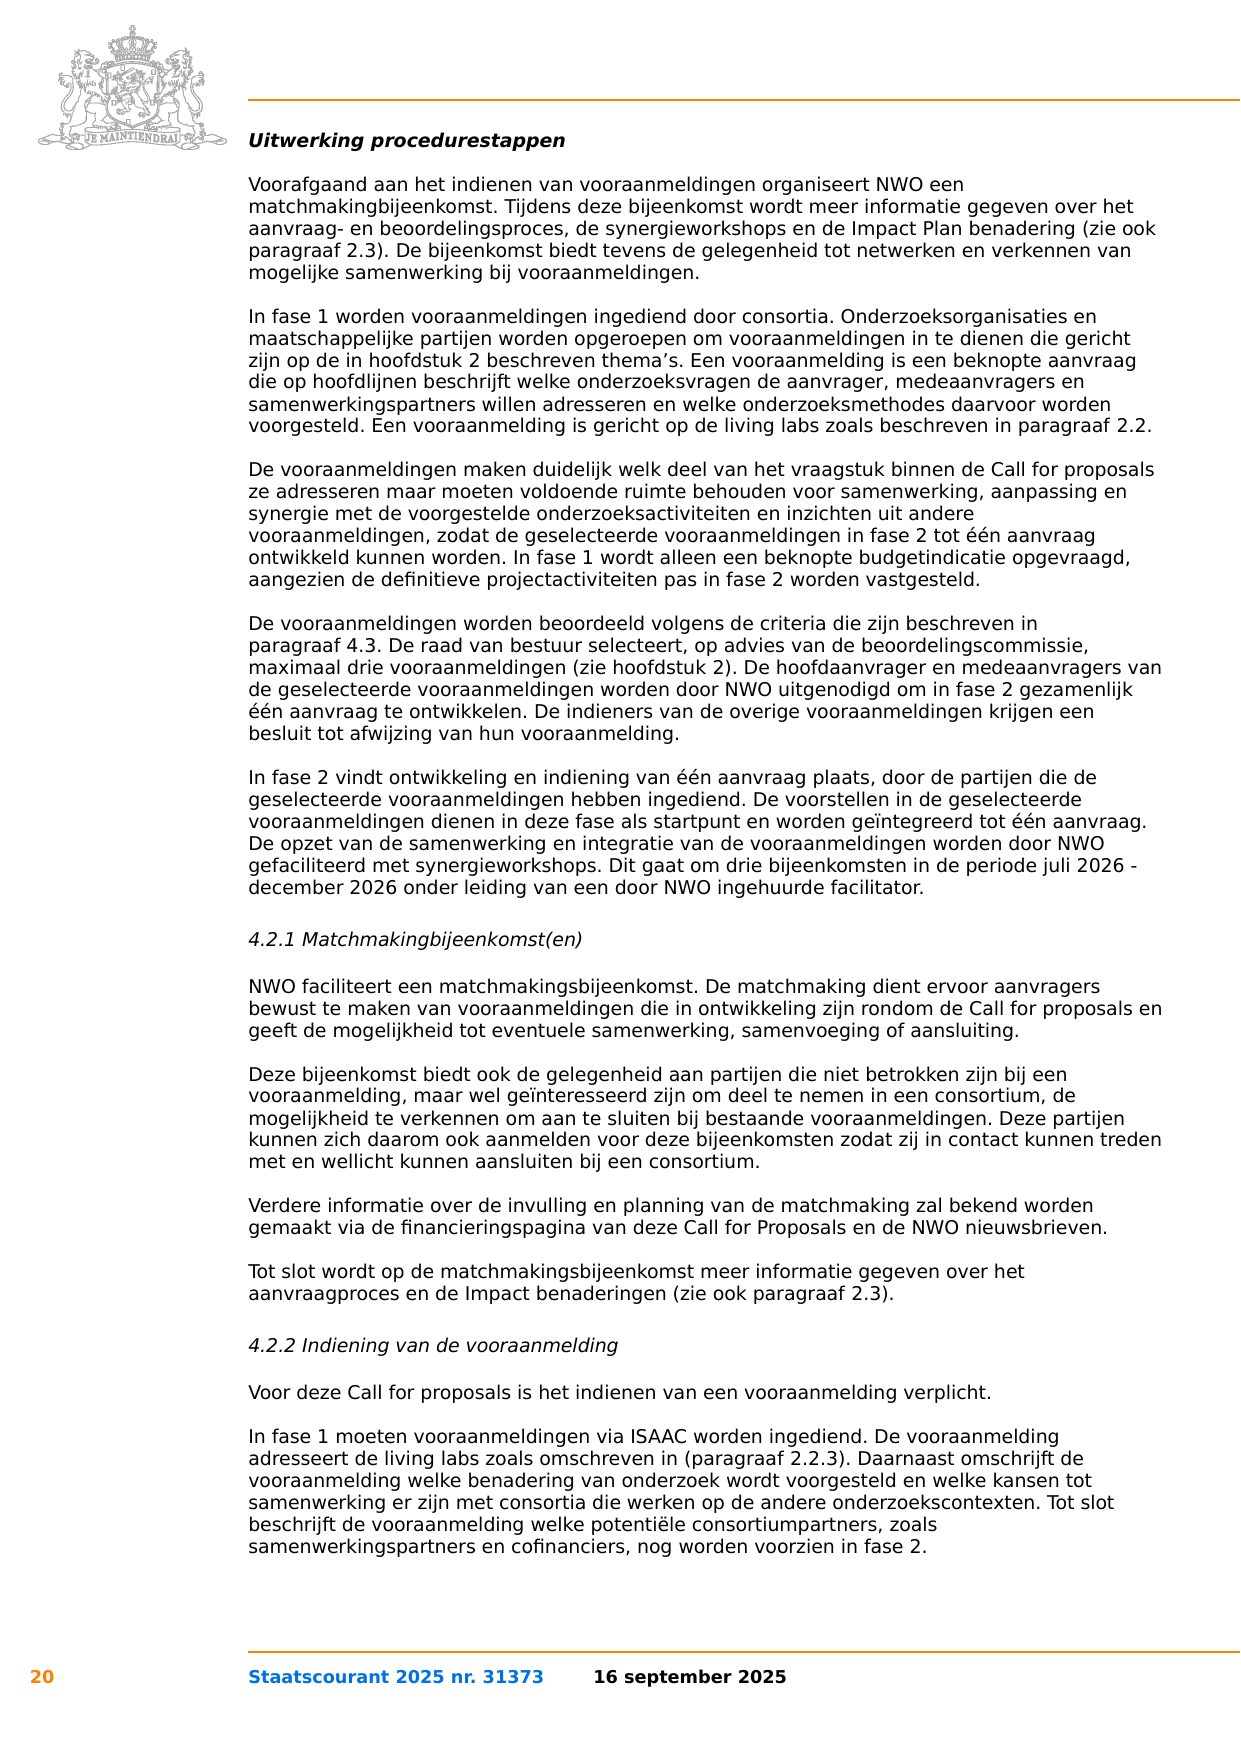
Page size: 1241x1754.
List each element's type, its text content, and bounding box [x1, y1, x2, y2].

text In fase 2 vindt ontwikkeling en indiening van één aanvraag plaats, door de partijen die de geselecteerde vooraanmeldingen hebben ingediend. De voorstellen in de geselecteerde vooraanmeldingen dienen in deze fase als startpunt en worden geïntegreerd tot één aanvraag. De opzet van de samenwerking en integratie van de vooraanmeldingen worden door NWO gefaciliteerd met synergieworkshops. Dit gaat om drie bijeenkomsten in de periode juli 2026 - [248, 767, 1163, 877]
text december 2026 onder leiding van een door NWO ingehuurde facilitator. [248, 877, 1163, 899]
text Verdere informatie over de invulling en planning van de matchmaking zal bekend worden gemaakt via de financieringspagina van deze Call for Proposals en de NWO nieuwsbrieven. [248, 1195, 1163, 1239]
subtitle Uitwerking procedurestappen [248, 130, 1163, 152]
picture [38, 25, 227, 150]
subtitle 4.2.1 Matchmakingbijeenkomst(en) [248, 929, 1163, 951]
text Voor deze Call for proposals is het indienen van een vooraanmelding verplicht. [248, 1382, 1163, 1404]
text NWO faciliteert een matchmakingsbijeenkomst. De matchmaking dient ervoor aanvragers bewust te maken van vooraanmeldingen die in ontwikkeling zijn rondom de Call for proposals en geeft de mogelijkheid tot eventuele samenwerking, samenvoeging of aansluiting. [248, 976, 1163, 1042]
subtitle 4.2.2 Indiening van de vooraanmelding [248, 1335, 1163, 1357]
text Voorafgaand aan het indienen van vooraanmeldingen organiseert NWO een matchmakingbijeenkomst. Tijdens deze bijeenkomst wordt meer informatie gegeven over het aanvraag- en beoordelingsproces, de synergieworkshops en de Impact Plan benadering (zie ook paragraaf 2.3). De bijeenkomst biedt tevens de gelegenheid tot netwerken en verkennen van mogelijke samenwerking bij vooraanmeldingen. [248, 174, 1163, 284]
text De vooraanmeldingen maken duidelijk welk deel van het vraagstuk binnen de Call for proposals ze adresseren maar moeten voldoende ruimte behouden voor samenwerking, aanpassing en synergie met de voorgestelde onderzoeksactiviteiten en inzichten uit andere vooraanmeldingen, zodat de geselecteerde vooraanmeldingen in fase 2 tot één aanvraag ontwikkeld kunnen worden. In fase 1 wordt alleen een beknopte budgetindicatie opgevraagd, aangezien de definitieve projectactiviteiten pas in fase 2 worden vastgesteld. [248, 459, 1163, 591]
text In fase 1 worden vooraanmeldingen ingediend door consortia. Onderzoeksorganisaties en maatschappelijke partijen worden opgeroepen om vooraanmeldingen in te dienen die gericht zijn op de in hoofdstuk 2 beschreven thema’s. Een vooraanmelding is een beknopte aanvraag die op hoofdlijnen beschrijft welke onderzoeksvragen de aanvrager, medeaanvragers en samenwerkingspartners willen adresseren en welke onderzoeksmethodes daarvoor worden voorgesteld. Een vooraanmelding is gericht op de living labs zoals beschreven in paragraaf 2.2. [248, 306, 1163, 437]
text Deze bijeenkomst biedt ook de gelegenheid aan partijen die niet betrokken zijn bij een vooraanmelding, maar wel geïnteresseerd zijn om deel te nemen in een consortium, de mogelijkheid te verkennen om aan te sluiten bij bestaande vooraanmeldingen. Deze partijen kunnen zich daarom ook aanmelden voor deze bijeenkomsten zodat zij in contact kunnen treden met en wellicht kunnen aansluiten bij een consortium. [248, 1063, 1163, 1173]
text De vooraanmeldingen worden beoordeeld volgens de criteria die zijn beschreven in paragraaf 4.3. De raad van bestuur selecteert, op advies van de beoordelingscommissie, maximaal drie vooraanmeldingen (zie hoofdstuk 2). De hoofdaanvrager en medeaanvragers van de geselecteerde vooraanmeldingen worden door NWO uitgenodigd om in fase 2 gezamenlijk één aanvraag te ontwikkelen. De indieners van de overige vooraanmeldingen krijgen een besluit tot afwijzing van hun vooraanmelding. [248, 613, 1163, 745]
text In fase 1 moeten vooraanmeldingen via ISAAC worden ingediend. De vooraanmelding adresseert de living labs zoals omschreven in (paragraaf 2.2.3). Daarnaast omschrijft de vooraanmelding welke benadering van onderzoek wordt voorgesteld en welke kansen tot samenwerking er zijn met consortia die werken op de andere onderzoekscontexten. Tot slot beschrijft de vooraanmelding welke potentiële consortiumpartners, zoals samenwerkingspartners en cofinanciers, nog worden voorzien in fase 2. [248, 1426, 1163, 1558]
text Tot slot wordt op de matchmakingsbijeenkomst meer informatie gegeven over het aanvraagproces en de Impact benaderingen (zie ook paragraaf 2.3). [248, 1261, 1163, 1305]
